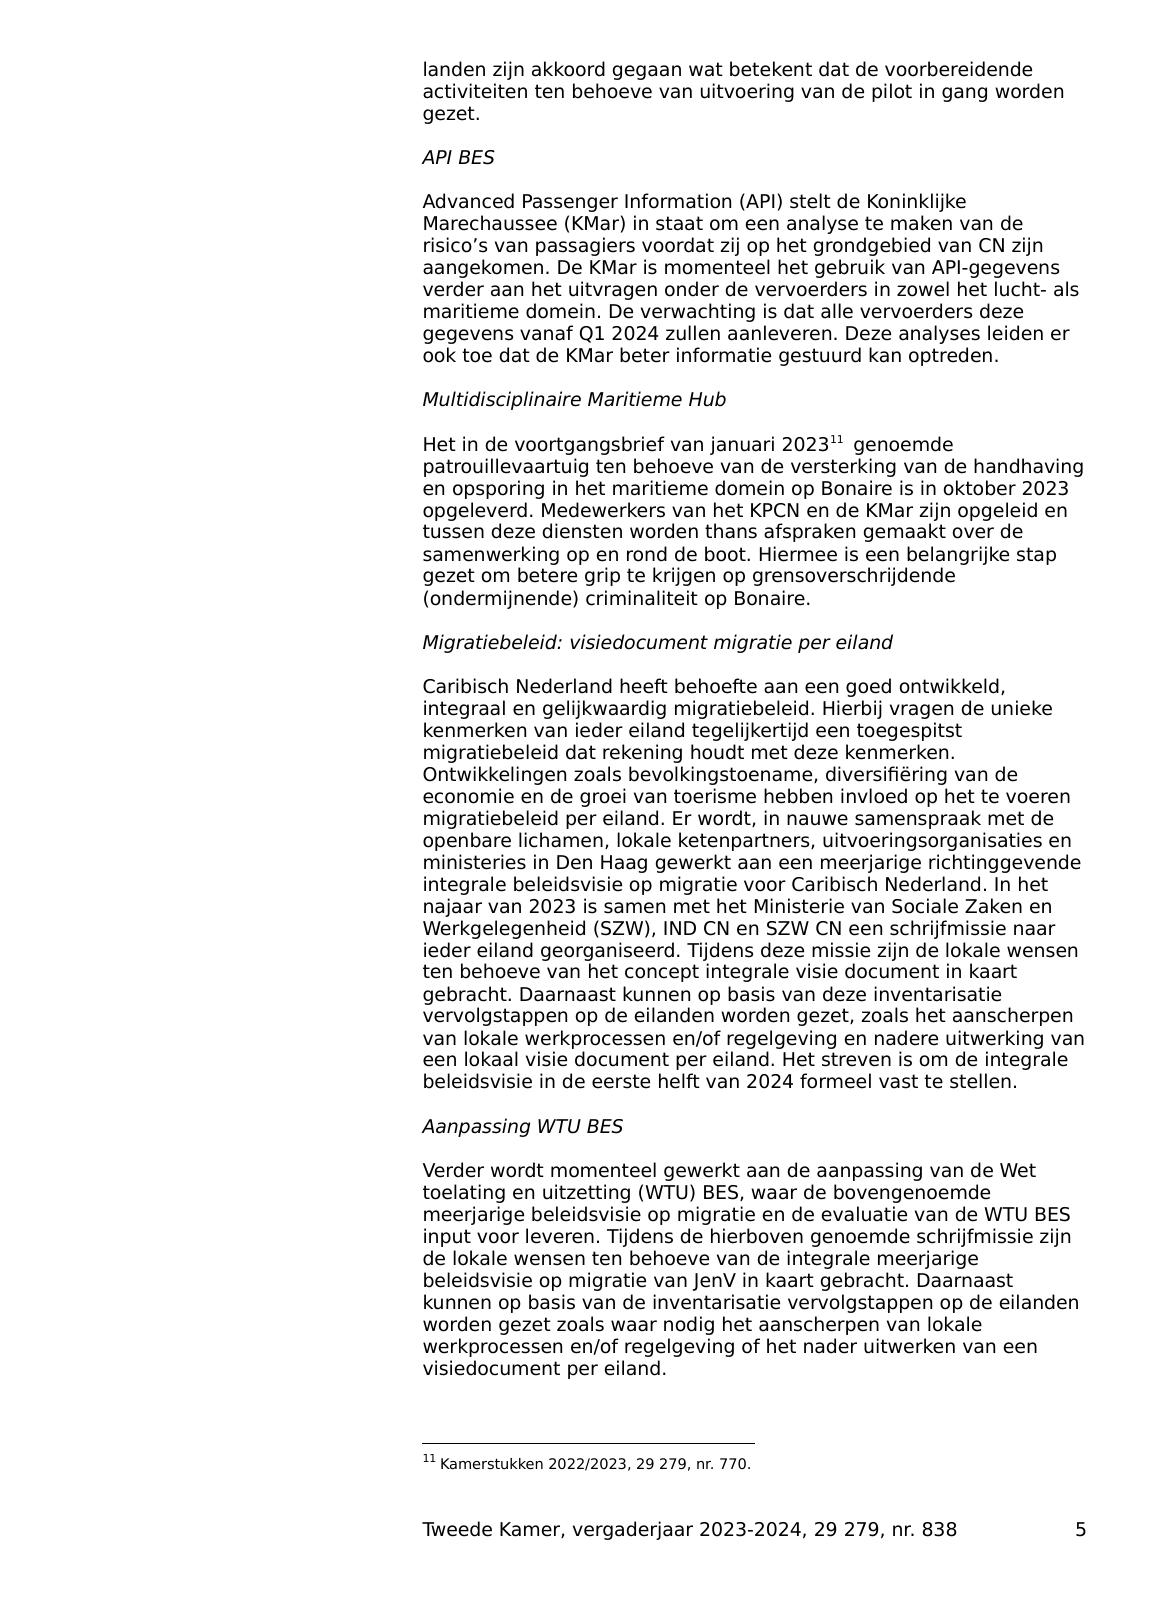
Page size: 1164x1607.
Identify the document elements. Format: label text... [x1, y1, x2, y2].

subtitle Migratiebeleid: visiedocument migratie per eiland [422, 632, 1087, 653]
text Kamerstukken 2022/2023, 29 279, nr. 770. [422, 1452, 1087, 1474]
subtitle Aanpassing WTU BES [422, 1116, 1087, 1137]
text Caribisch Nederland heeft behoefte aan een goed ontwikkeld, integraal en gelijkwaardig migratiebeleid. Hierbij vragen de unieke kenmerken van ieder eiland tegelijkertijd een toegespitst migratiebeleid dat rekening houdt met deze kenmerken. Ontwikkelingen zoals bevolkingstoename, diversifiëring van de economie en de groei van toerisme hebben invloed op het te voeren migratiebeleid per eiland. Er wordt, in nauwe samenspraak met de openbare lichamen, lokale ketenpartners, uitvoeringsorganisaties en ministeries in Den Haag gewerkt aan een meerjarige richtinggevende integrale beleidsvisie op migratie voor Caribisch Nederland. In het najaar van 2023 is samen met het Ministerie van Sociale Zaken en Werkgelegenheid (SZW), IND CN en SZW CN een schrijfmissie naar ieder eiland georganiseerd. Tijdens deze missie zijn de lokale wensen ten behoeve van het concept integrale visie document in kaart gebracht. Daarnaast kunnen op basis van deze inventarisatie vervolgstappen op de eilanden worden gezet, zoals het aanscherpen van lokale werkprocessen en/of regelgeving en nadere uitwerking van een lokaal visie document per eiland. Het streven is om de integrale beleidsvisie in de eerste helft van 2024 formeel vast te stellen. [422, 676, 1087, 1093]
text Verder wordt momenteel gewerkt aan de aanpassing van de Wet toelating en uitzetting (WTU) BES, waar de bovengenoemde meerjarige beleidsvisie op migratie en de evaluatie van de WTU BES input voor leveren. Tijdens de hierboven genoemde schrijfmissie zijn de lokale wensen ten behoeve van de integrale meerjarige beleidsvisie op migratie van JenV in kaart gebracht. Daarnaast kunnen op basis van de inventarisatie vervolgstappen op de eilanden worden gezet zoals waar nodig het aanscherpen van lokale werkprocessen en/of regelgeving of het nader uitwerken van een visiedocument per eiland. [422, 1160, 1087, 1379]
text Advanced Passenger Information (API) stelt de Koninklijke Marechaussee (KMar) in staat om een analyse te maken van de risico’s van passagiers voordat zij op het grondgebied van CN zijn aangekomen. De KMar is momenteel het gebruik van API-gegevens verder aan het uitvragen onder de vervoerders in zowel het lucht- als maritieme domein. De verwachting is dat alle vervoerders deze gegevens vanaf Q1 2024 zullen aanleveren. Deze analyses leiden er ook toe dat de KMar beter informatie gestuurd kan optreden. [422, 191, 1087, 367]
text landen zijn akkoord gegaan wat betekent dat de voorbereidende activiteiten ten behoeve van uitvoering van de pilot in gang worden gezet. [422, 59, 1087, 125]
subtitle Multidisciplinaire Maritieme Hub [422, 389, 1087, 411]
subtitle API BES [422, 147, 1087, 169]
text Het in de voortgangsbrief van januari 2023 genoemde patrouillevaartuig ten behoeve van de versterking van de handhaving en opsporing in het maritieme domein op Bonaire is in oktober 2023 opgeleverd. Medewerkers van het KPCN en de KMar zijn opgeleid en tussen deze diensten worden thans afspraken gemaakt over de samenwerking op en rond de boot. Hiermee is een belangrijke stap gezet om betere grip te krijgen op grensoverschrijdende (ondermijnende) criminaliteit op Bonaire. [422, 433, 1087, 609]
